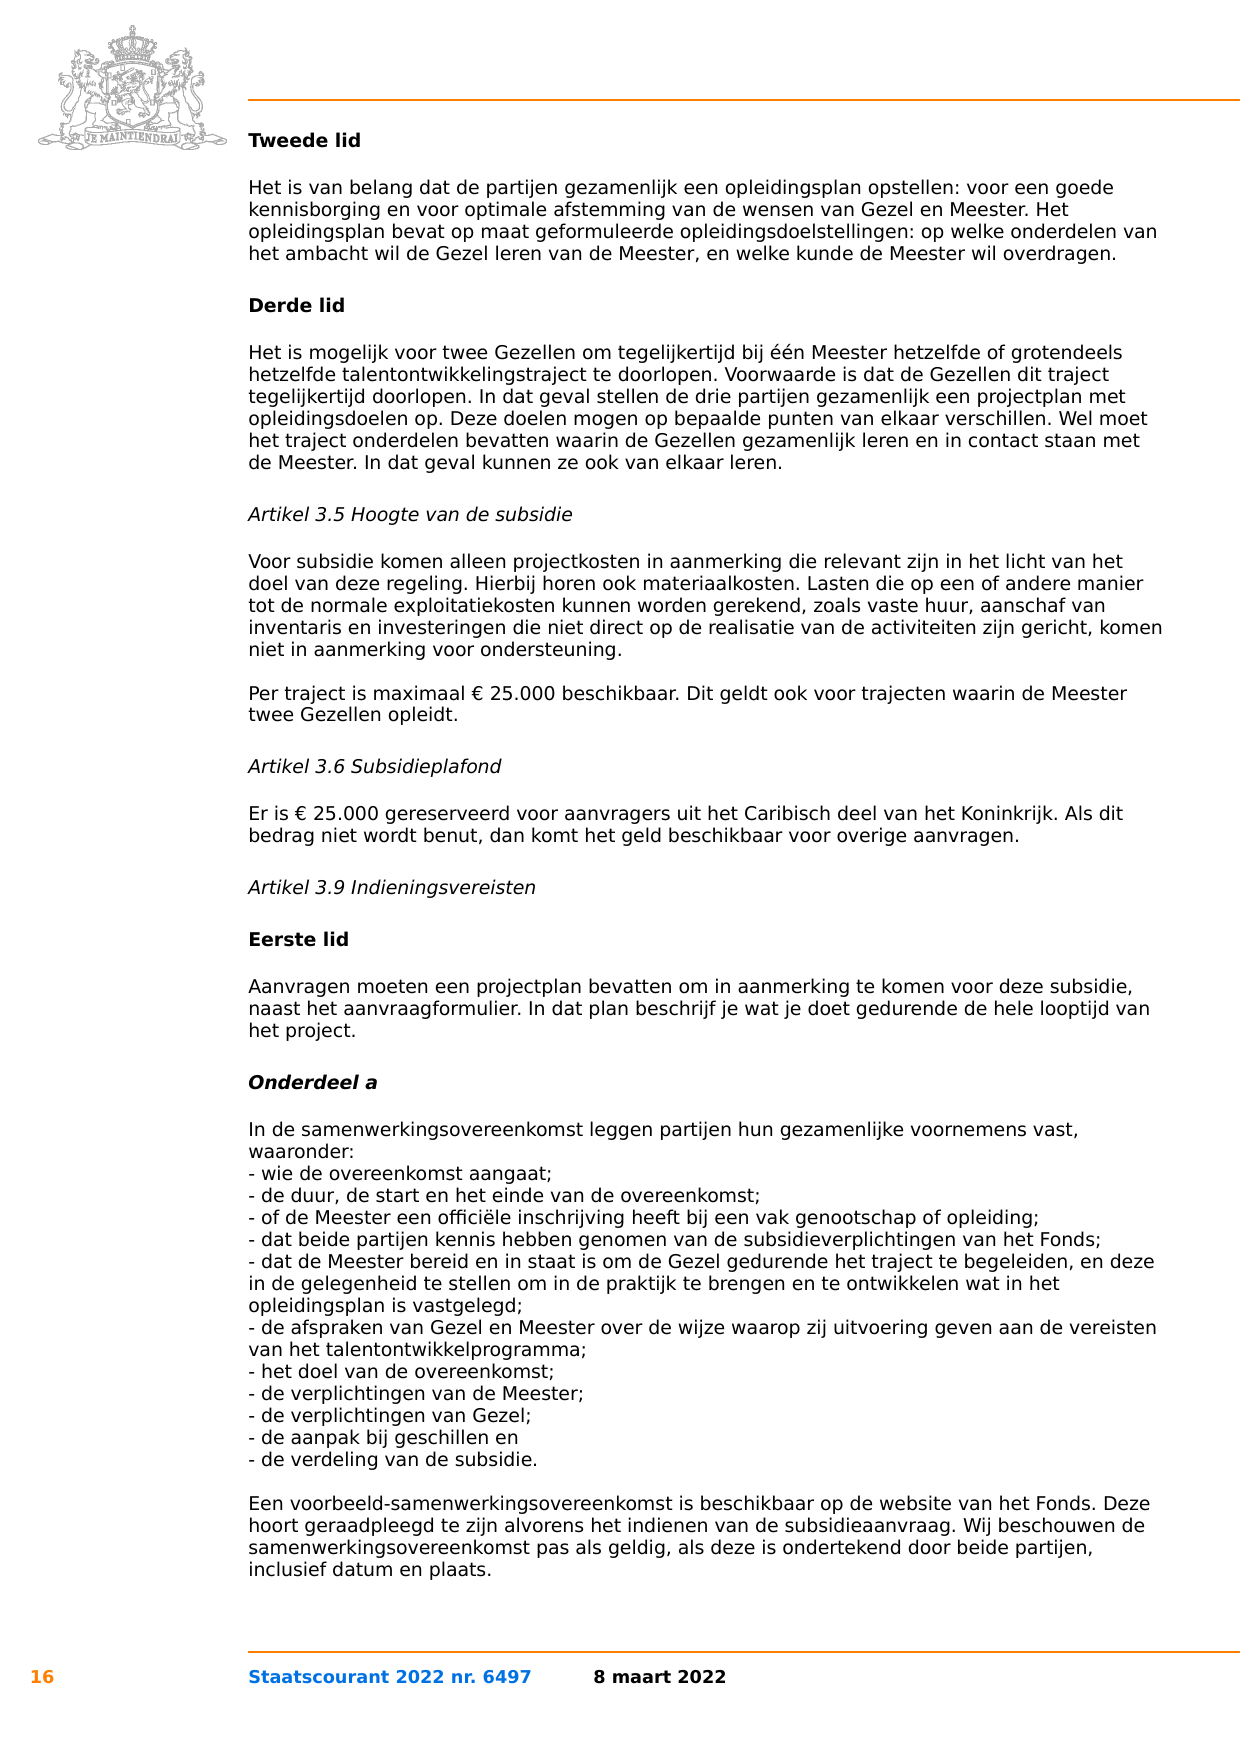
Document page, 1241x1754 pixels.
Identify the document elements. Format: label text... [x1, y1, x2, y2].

subtitle Onderdeel a [248, 1072, 1163, 1094]
subtitle Artikel 3.6 Subsidieplafond [248, 756, 1163, 778]
text - het doel van de overeenkomst; [248, 1361, 1163, 1383]
text - dat de Meester bereid en in staat is om de Gezel gedurende het traject te begeleiden, en deze in de gelegenheid te stellen om in de praktijk te brengen en te ontwikkelen wat in het opleidingsplan is vastgelegd; [248, 1251, 1163, 1317]
subtitle Derde lid [248, 295, 1163, 317]
text Een voorbeeld-samenwerkingsovereenkomst is beschikbaar op de website van het Fonds. Deze hoort geraadpleegd te zijn alvorens het indienen van de subsidieaanvraag. Wij beschouwen de samenwerkingsovereenkomst pas als geldig, als deze is ondertekend door beide partijen, inclusief datum en plaats. [248, 1493, 1163, 1581]
subtitle Artikel 3.5 Hoogte van de subsidie [248, 504, 1163, 526]
text - dat beide partijen kennis hebben genomen van de subsidieverplichtingen van het Fonds; [248, 1229, 1163, 1251]
text - de verplichtingen van de Meester; [248, 1383, 1163, 1405]
text - de verdeling van de subsidie. [248, 1449, 1163, 1471]
picture [38, 25, 227, 150]
text Per traject is maximaal € 25.000 beschikbaar. Dit geldt ook voor trajecten waarin de Meester twee Gezellen opleidt. [248, 682, 1163, 726]
text - de aanpak bij geschillen en [248, 1427, 1163, 1449]
subtitle Artikel 3.9 Indieningsvereisten [248, 877, 1163, 899]
text Het is van belang dat de partijen gezamenlijk een opleidingsplan opstellen: voor een goede kennisborging en voor optimale afstemming van de wensen van Gezel en Meester. Het opleidingsplan bevat op maat geformuleerde opleidingsdoelstellingen: op welke onderdelen van het ambacht wil de Gezel leren van de Meester, en welke kunde de Meester wil overdragen. [248, 177, 1163, 265]
text - wie de overeenkomst aangaat; [248, 1163, 1163, 1185]
text Er is € 25.000 gereserveerd voor aanvragers uit het Caribisch deel van het Koninkrijk. Als dit bedrag niet wordt benut, dan komt het geld beschikbaar voor overige aanvragen. [248, 803, 1163, 847]
subtitle Eerste lid [248, 929, 1163, 951]
text Het is mogelijk voor twee Gezellen om tegelijkertijd bij één Meester hetzelfde of grotendeels hetzelfde talentontwikkelingstraject te doorlopen. Voorwaarde is dat de Gezellen dit traject tegelijkertijd doorlopen. In dat geval stellen de drie partijen gezamenlijk een projectplan met opleidingsdoelen op. Deze doelen mogen op bepaalde punten van elkaar verschillen. Wel moet het traject onderdelen bevatten waarin de Gezellen gezamenlijk leren en in contact staan met de Meester. In dat geval kunnen ze ook van elkaar leren. [248, 342, 1163, 474]
text - de afspraken van Gezel en Meester over de wijze waarop zij uitvoering geven aan de vereisten van het talentontwikkelprogramma; [248, 1317, 1163, 1361]
text Aanvragen moeten een projectplan bevatten om in aanmerking te komen voor deze subsidie, naast het aanvraagformulier. In dat plan beschrijf je wat je doet gedurende de hele looptijd van het project. [248, 976, 1163, 1042]
text Voor subsidie komen alleen projectkosten in aanmerking die relevant zijn in het licht van het doel van deze regeling. Hierbij horen ook materiaalkosten. Lasten die op een of andere manier tot de normale exploitatiekosten kunnen worden gerekend, zoals vaste huur, aanschaf van inventaris en investeringen die niet direct op de realisatie van de activiteiten zijn gericht, komen niet in aanmerking voor ondersteuning. [248, 551, 1163, 661]
text - de duur, de start en het einde van de overeenkomst; [248, 1185, 1163, 1207]
text In de samenwerkingsovereenkomst leggen partijen hun gezamenlijke voornemens vast, waaronder: [248, 1119, 1163, 1163]
text - de verplichtingen van Gezel; [248, 1405, 1163, 1427]
text - of de Meester een officiële inschrijving heeft bij een vak genootschap of opleiding; [248, 1207, 1163, 1229]
subtitle Tweede lid [248, 130, 1163, 152]
